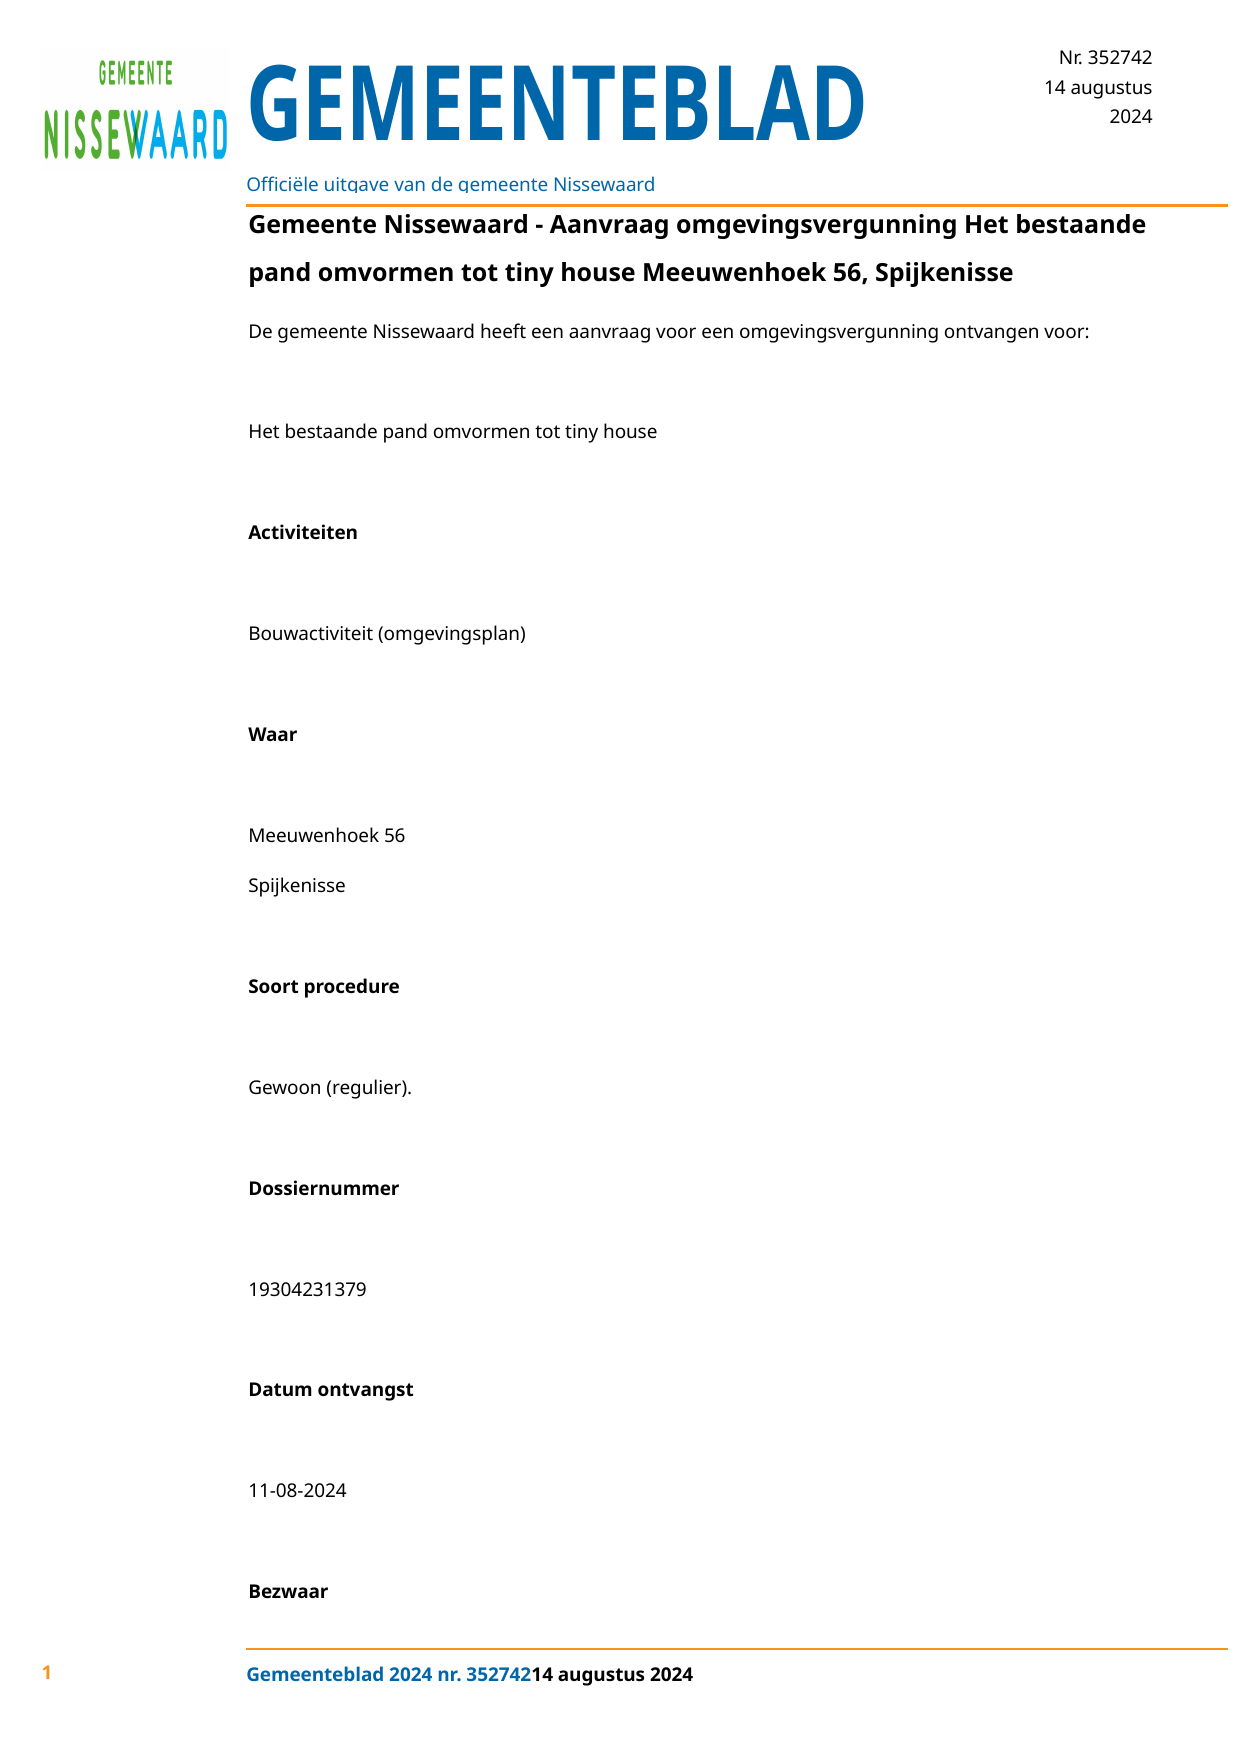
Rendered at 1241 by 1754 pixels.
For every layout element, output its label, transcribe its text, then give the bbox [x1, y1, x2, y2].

text Waar [248, 721, 1152, 747]
text Bezwaar [248, 1578, 1152, 1604]
text Gemeente Nissewaard - Aanvraag omgevingsvergunning Het bestaande pand omvormen tot tiny house Meeuwenhoek 56, Spijkenisse [248, 207, 1152, 288]
text Datum ontvangst [248, 1377, 1152, 1402]
text Activiteiten [248, 519, 1152, 545]
text De gemeente Nissewaard heeft een aanvraag voor een omgevingsvergunning ontvangen voor: [248, 318, 1152, 344]
text Dossiernummer [248, 1175, 1152, 1201]
text 19304231379 [248, 1276, 1152, 1302]
text Bouwactiviteit (omgevingsplan) [248, 620, 1152, 646]
text 11-08-2024 [248, 1477, 1152, 1503]
picture [41, 47, 231, 172]
text Soort procedure [248, 973, 1152, 999]
text Meeuwenhoek 56 [248, 822, 1152, 848]
text Gewoon (regulier). [248, 1074, 1152, 1100]
text Het bestaande pand omvormen tot tiny house [248, 419, 1152, 444]
text Spijkenisse [248, 872, 1152, 898]
